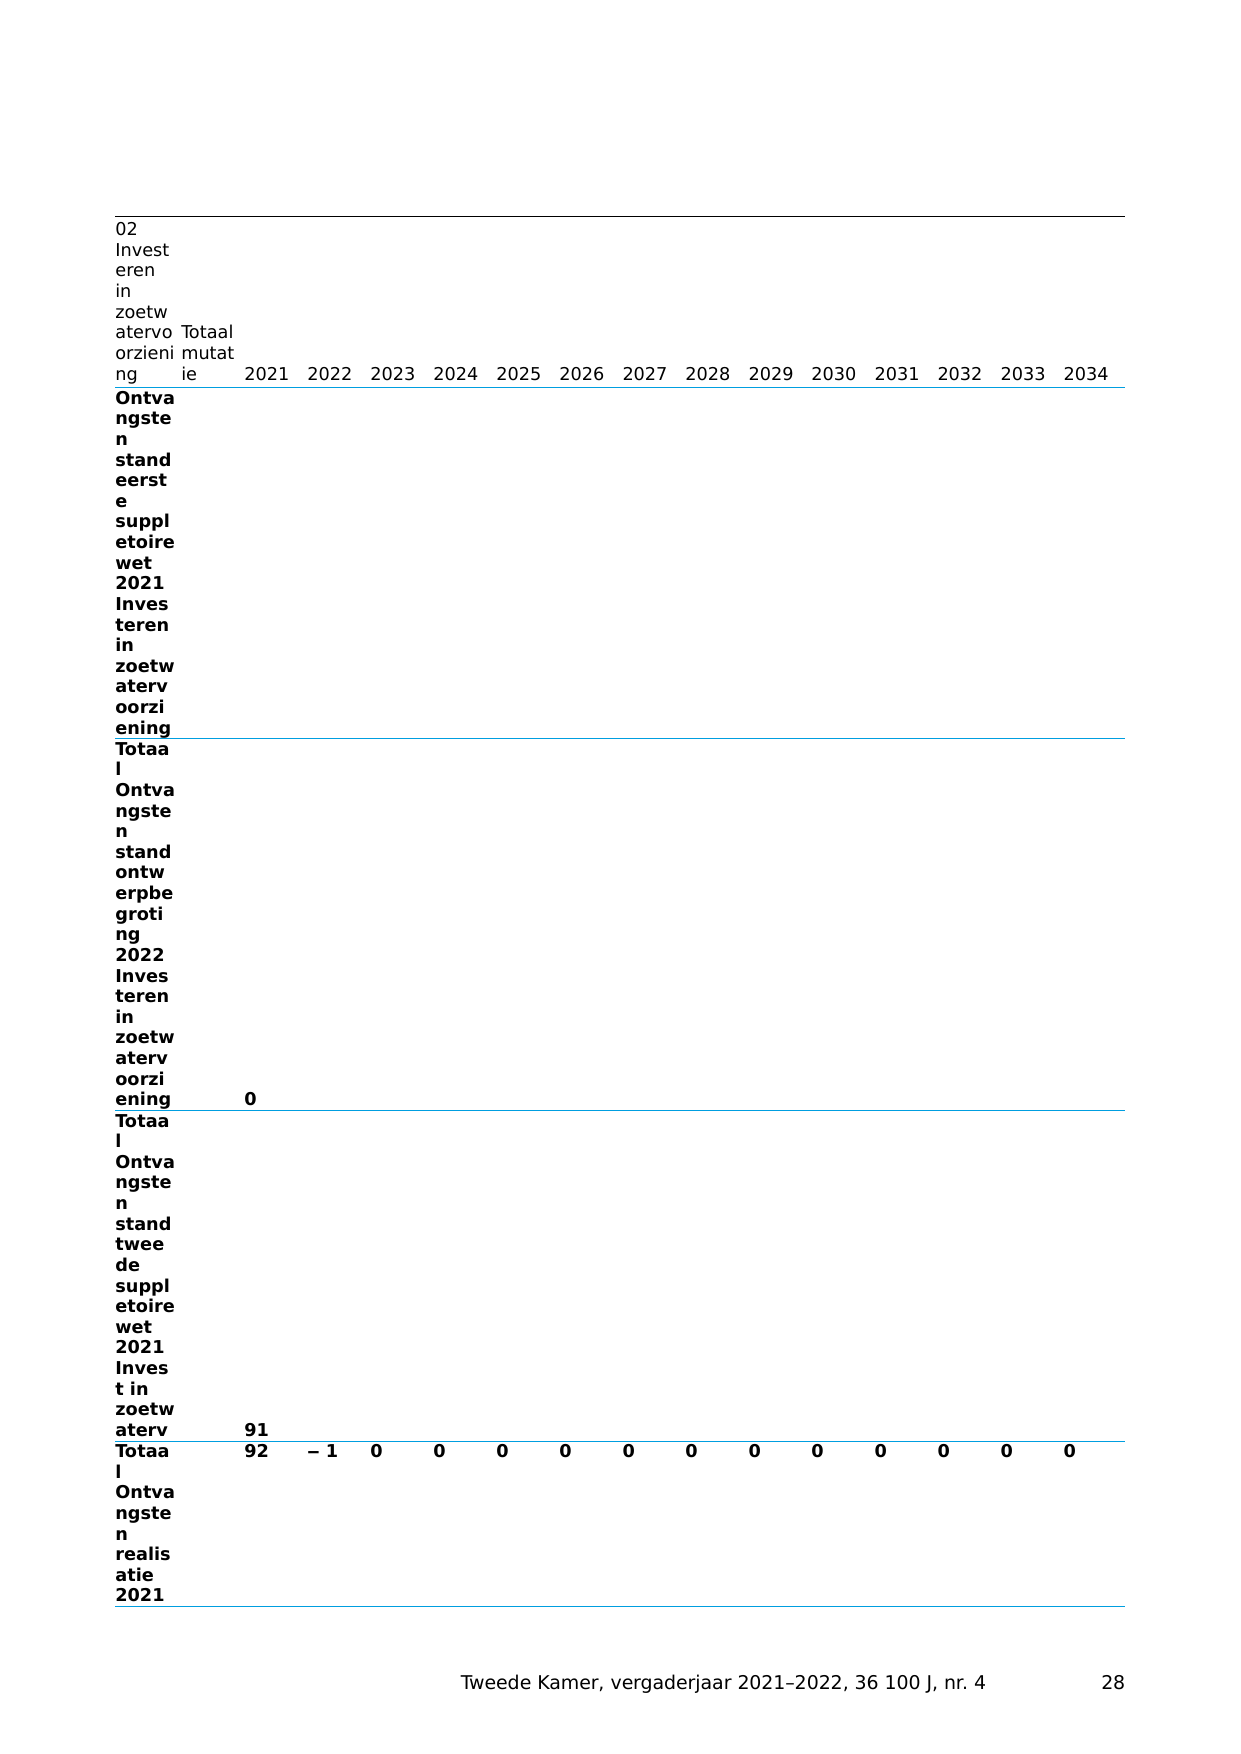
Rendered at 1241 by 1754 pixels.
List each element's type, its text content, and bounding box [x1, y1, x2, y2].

table_cell [871, 388, 934, 738]
table_cell Totaal Ontvangsten realisatie 2021 [115, 1442, 178, 1606]
table_cell [619, 388, 682, 738]
table_cell [178, 739, 241, 1110]
table_cell [556, 739, 619, 1110]
table_cell [682, 739, 745, 1110]
table_cell 0 [241, 739, 304, 1110]
table_cell [1060, 739, 1125, 1110]
table_cell Totaal Ontvangsten stand ontwerpbegroting 2022 Investeren in zoetwatervoorziening [115, 739, 178, 1110]
table_cell [1060, 388, 1125, 738]
table_cell 2022 [304, 217, 367, 387]
table_cell [304, 388, 367, 738]
table_cell [178, 388, 241, 738]
table_cell [304, 1111, 367, 1441]
table_cell [430, 388, 493, 738]
table_cell [367, 388, 430, 738]
table_cell [934, 1111, 997, 1441]
table_cell [808, 739, 871, 1110]
table_cell [934, 388, 997, 738]
table_cell 0 [430, 1442, 493, 1606]
table_cell 91 [241, 1111, 304, 1441]
table_cell 0 [556, 1442, 619, 1606]
table_cell 2032 [934, 217, 997, 387]
table_cell 2021 [241, 217, 304, 387]
table_cell [998, 388, 1060, 738]
table_cell 0 [934, 1442, 997, 1606]
table_cell [682, 1111, 745, 1441]
table_cell [178, 1111, 241, 1441]
table_cell 2024 [430, 217, 493, 387]
table_cell ‒ 1 [304, 1442, 367, 1606]
table_cell 0 [808, 1442, 871, 1606]
table_cell 2028 [682, 217, 745, 387]
table_cell 92 [241, 1442, 304, 1606]
table_cell [998, 739, 1060, 1110]
table_cell [493, 739, 556, 1110]
table_cell Totaal Ontvangsten stand tweede suppletoire wet 2021 Invest in zoetwaterv [115, 1111, 178, 1441]
table_cell 0 [1060, 1442, 1125, 1606]
table_cell 2029 [745, 217, 808, 387]
table_cell 2027 [619, 217, 682, 387]
table_cell [367, 1111, 430, 1441]
table_cell [430, 739, 493, 1110]
table_cell [998, 1111, 1060, 1441]
table_cell Ontvangsten stand eerste suppletoire wet 2021 Investeren in zoetwatervoorziening [115, 388, 178, 738]
table_cell 2031 [871, 217, 934, 387]
table_cell 0 [871, 1442, 934, 1606]
table_cell [934, 739, 997, 1110]
table_cell 2034 [1060, 217, 1125, 387]
table_cell [430, 1111, 493, 1441]
table_cell [556, 1111, 619, 1441]
table_cell [556, 388, 619, 738]
table_cell 02 Investeren in zoetwatervoorziening [115, 217, 178, 387]
table_cell [1060, 1111, 1125, 1441]
table_cell 0 [998, 1442, 1060, 1606]
table_cell 2026 [556, 217, 619, 387]
table_cell [682, 388, 745, 738]
table_cell 2023 [367, 217, 430, 387]
table_cell [808, 1111, 871, 1441]
table_cell 0 [682, 1442, 745, 1606]
table_cell [871, 1111, 934, 1441]
table_cell [619, 739, 682, 1110]
table_cell [745, 388, 808, 738]
table_cell [367, 739, 430, 1110]
table_cell [808, 388, 871, 738]
table_cell 2025 [493, 217, 556, 387]
table_cell [241, 388, 304, 738]
table_cell [745, 1111, 808, 1441]
table_cell [745, 739, 808, 1110]
table_cell [178, 1442, 241, 1606]
table_cell [871, 739, 934, 1110]
table_cell 0 [367, 1442, 430, 1606]
table_cell 2033 [998, 217, 1060, 387]
table_cell [493, 1111, 556, 1441]
table_cell [304, 739, 367, 1110]
table_cell 0 [493, 1442, 556, 1606]
table_cell [493, 388, 556, 738]
table_header Tabel 2 Investeren in zoetwatervoorziening [115, 191, 1125, 216]
table_cell 0 [745, 1442, 808, 1606]
table_cell Totaal mutatie [178, 217, 241, 387]
table_cell 0 [619, 1442, 682, 1606]
table_cell [619, 1111, 682, 1441]
table_cell 2030 [808, 217, 871, 387]
